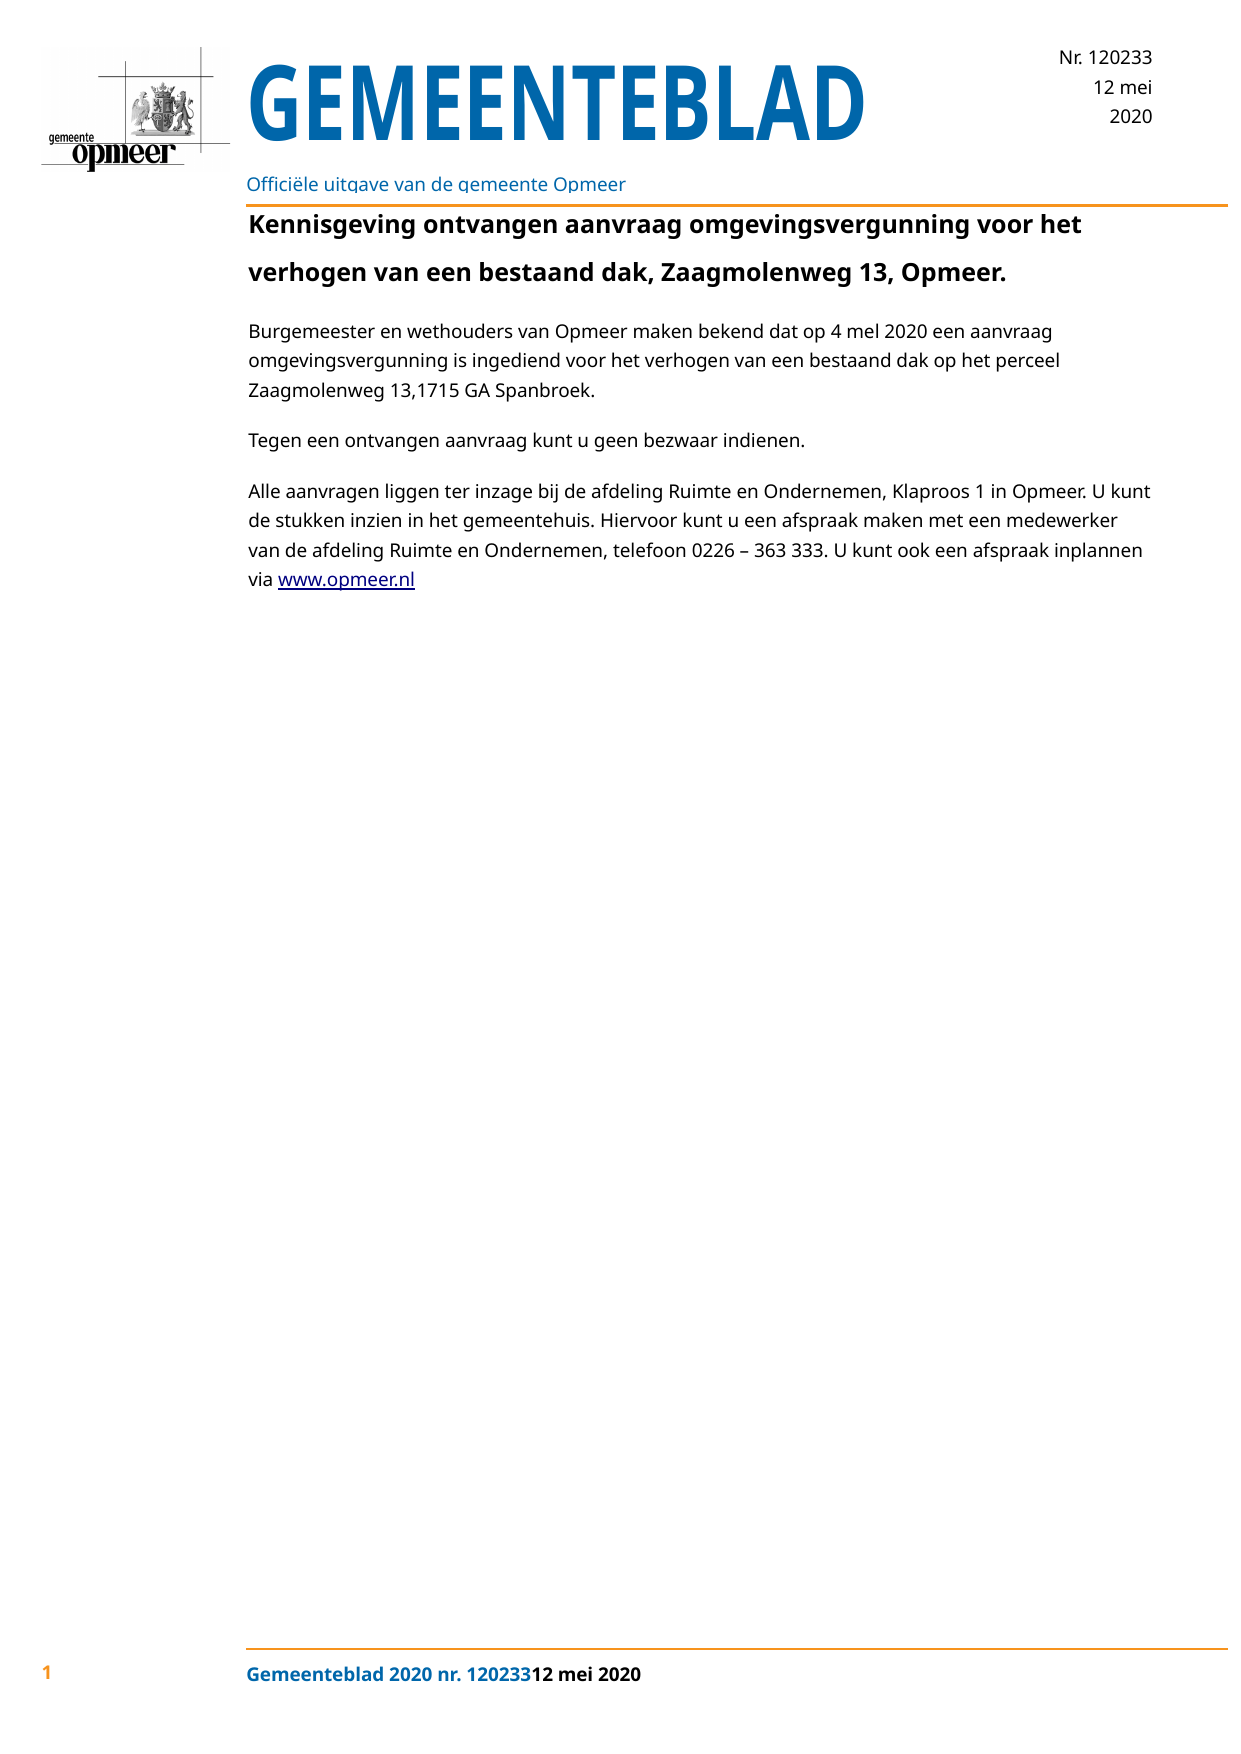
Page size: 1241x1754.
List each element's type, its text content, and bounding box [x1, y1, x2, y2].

text Burgemeester en wethouders van Opmeer maken bekend dat op 4 mel 2020 een aanvraag omgevingsvergunning is ingediend voor het verhogen van een bestaand dak op het perceel Zaagmolenweg 13,1715 GA Spanbroek. [248, 318, 1152, 403]
picture [41, 47, 231, 172]
text Tegen een ontvangen aanvraag kunt u geen bezwaar indienen. [248, 427, 1152, 453]
text Kennisgeving ontvangen aanvraag omgevingsvergunning voor het verhogen van een bestaand dak, Zaagmolenweg 13, Opmeer. [248, 207, 1152, 288]
text Alle aanvragen liggen ter inzage bij de afdeling Ruimte en Ondernemen, Klaproos 1 in Opmeer. U kunt de stukken inzien in het gemeentehuis. Hiervoor kunt u een afspraak maken met een medewerker van de afdeling Ruimte en Ondernemen, telefoon 0226 – 363 333. U kunt ook een afspraak inplannen via www.opmeer.nl [248, 478, 1152, 592]
